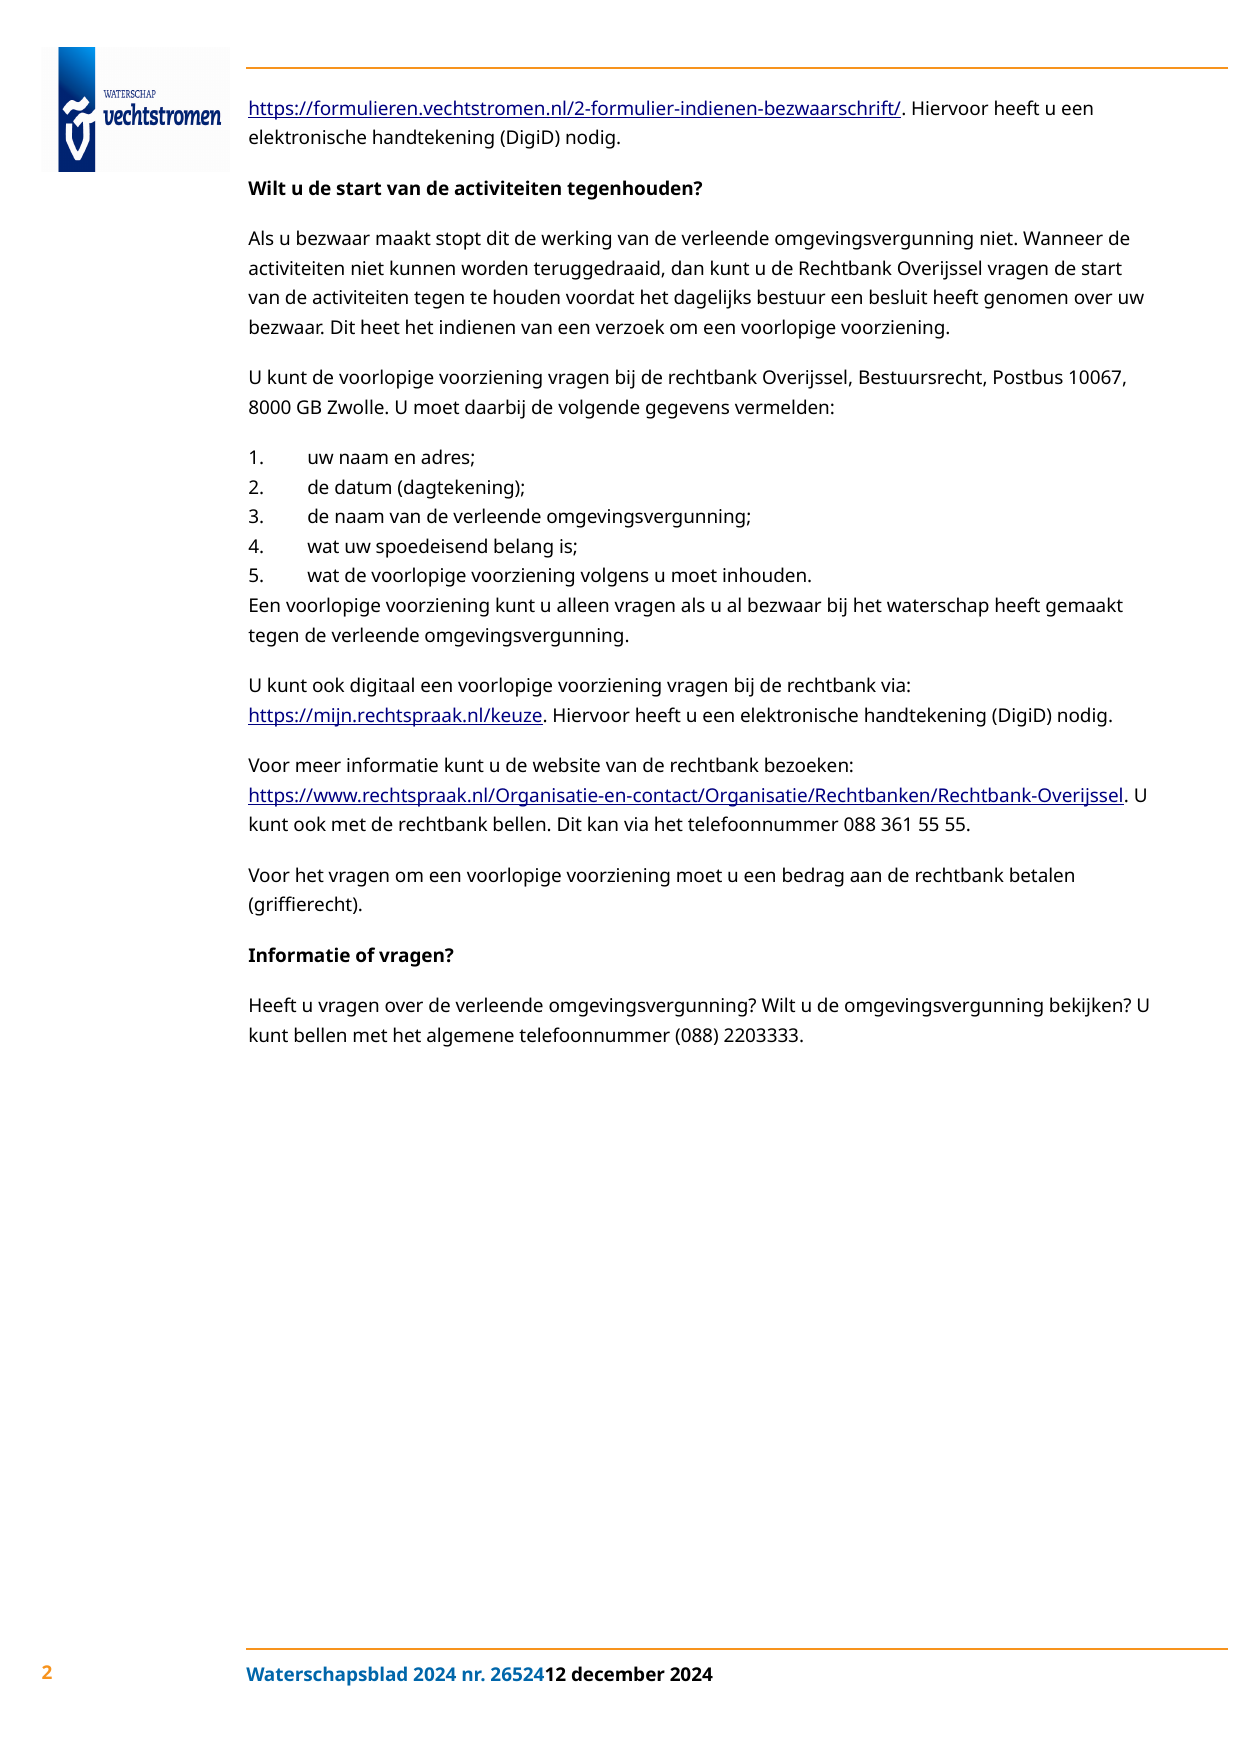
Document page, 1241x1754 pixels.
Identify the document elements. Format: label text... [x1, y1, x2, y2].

picture [41, 47, 231, 172]
text Als u bezwaar maakt stopt dit de werking van de verleende omgevingsvergunning niet. Wanneer de activiteiten niet kunnen worden teruggedraaid, dan kunt u de Rechtbank Overijssel vragen de start van de activiteiten tegen te houden voordat het dagelijks bestuur een besluit heeft genomen over uw bezwaar. Dit heet het indienen van een verzoek om een voorlopige voorziening. [248, 225, 1152, 340]
list wat uw spoedeisend belang is; [248, 533, 1152, 559]
text Heeft u vragen over de verleende omgevingsvergunning? Wilt u de omgevingsvergunning bekijken? U kunt bellen met het algemene telefoonnummer (088) 2203333. [248, 992, 1152, 1048]
list de datum (dagtekening); [248, 474, 1152, 500]
list uw naam en adres; [248, 444, 1152, 470]
text https://formulieren.vechtstromen.nl/2-formulier-indienen-bezwaarschrift/. Hiervoor heeft u een elektronische handtekening (DigiD) nodig. [248, 95, 1152, 150]
text Een voorlopige voorziening kunt u alleen vragen als u al bezwaar bij het waterschap heeft gemaakt tegen de verleende omgevingsvergunning. [248, 592, 1152, 648]
text U kunt de voorlopige voorziening vragen bij de rechtbank Overijssel, Bestuursrecht, Postbus 10067, 8000 GB Zwolle. U moet daarbij de volgende gegevens vermelden: [248, 364, 1152, 420]
text Wilt u de start van de activiteiten tegenhouden? [248, 175, 1152, 201]
text Voor meer informatie kunt u de website van de rechtbank bezoeken: https://www.rechtspraak.nl/Organisatie-en-contact/Organisatie/Rechtbanken/Rechtbank-Overijssel. U kunt ook met de rechtbank bellen. Dit kan via het telefoonnummer 088 361 55 55. [248, 752, 1152, 837]
text U kunt ook digitaal een voorlopige voorziening vragen bij de rechtbank via: https://mijn.rechtspraak.nl/keuze. Hiervoor heeft u een elektronische handtekening (DigiD) nodig. [248, 672, 1152, 728]
list wat de voorlopige voorziening volgens u moet inhouden. [248, 563, 1152, 588]
text Voor het vragen om een voorlopige voorziening moet u een bedrag aan de rechtbank betalen (griffierecht). [248, 862, 1152, 917]
text Informatie of vragen? [248, 942, 1152, 968]
list de naam van de verleende omgevingsvergunning; [248, 503, 1152, 529]
